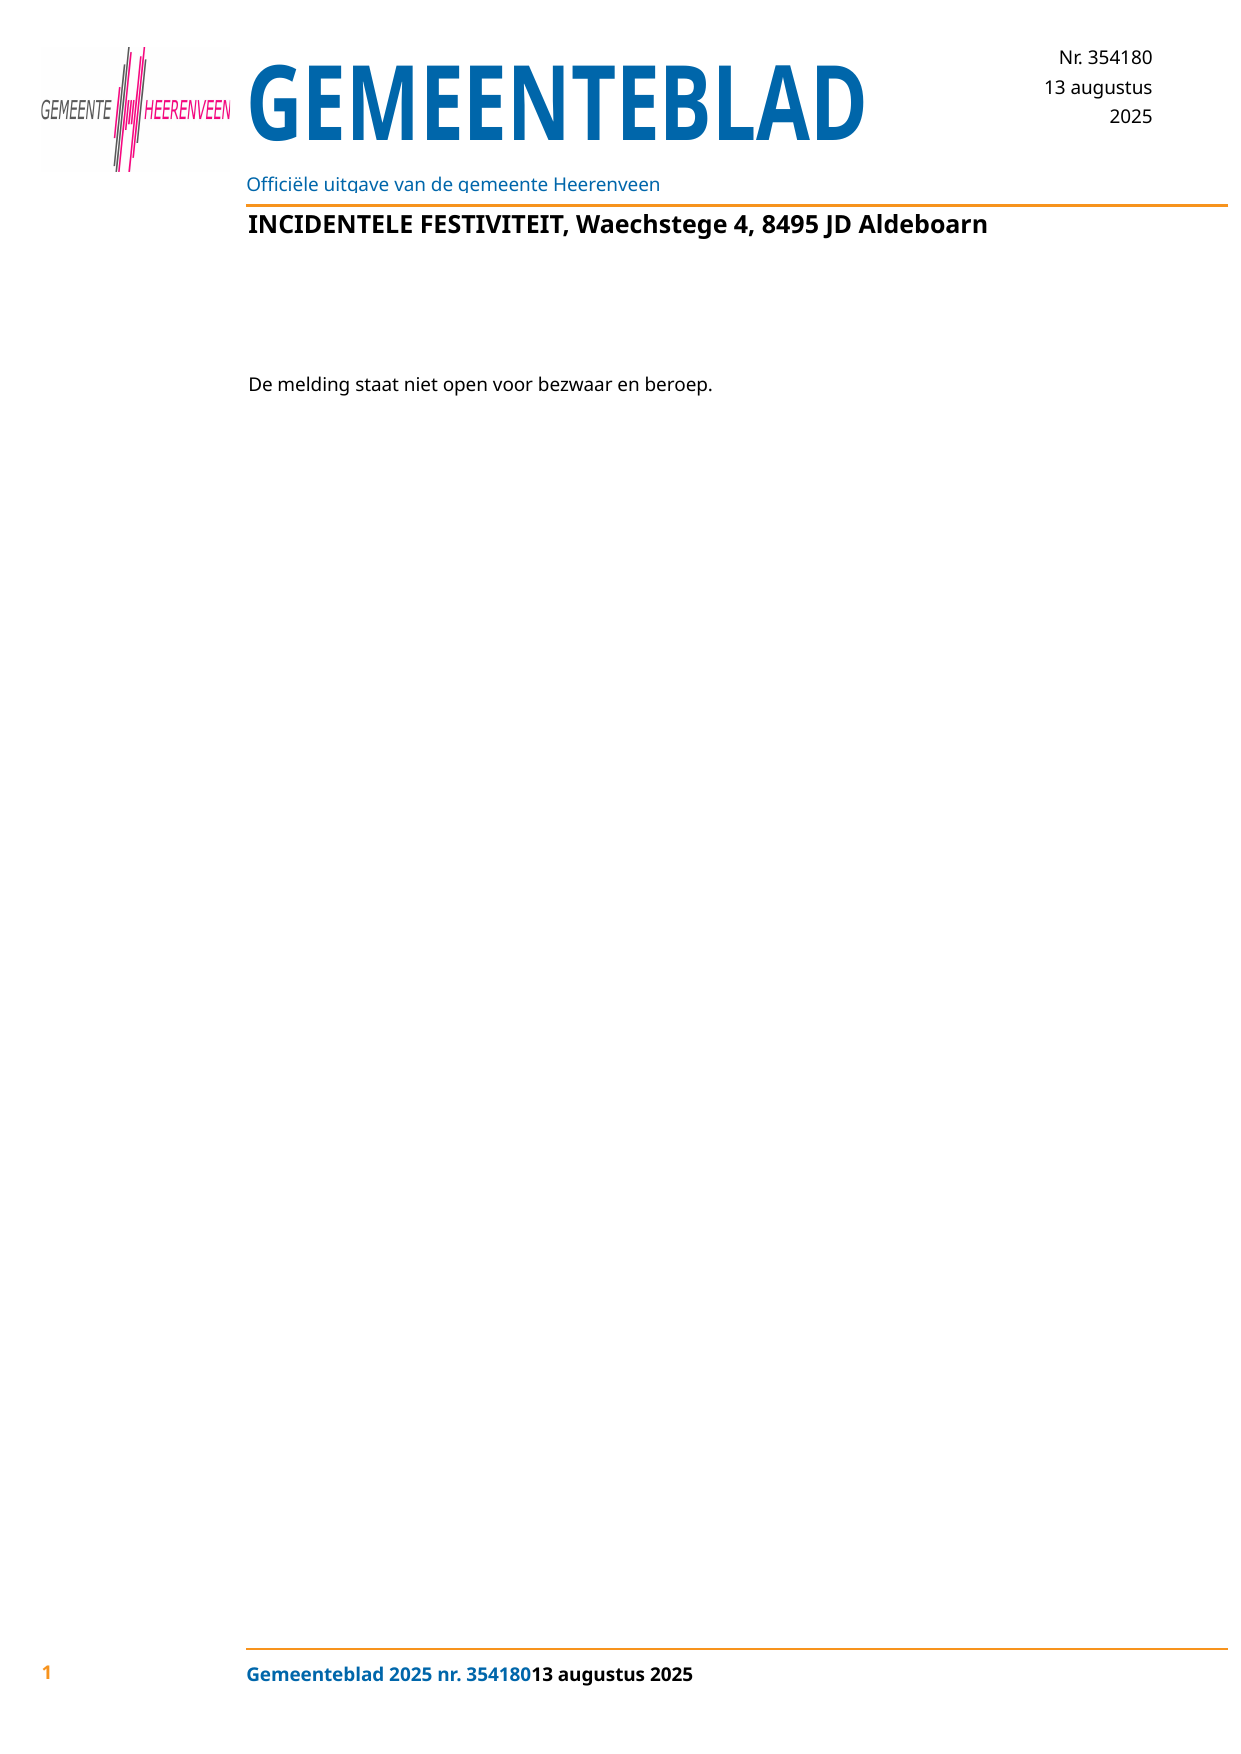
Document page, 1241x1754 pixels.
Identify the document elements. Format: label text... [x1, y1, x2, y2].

text De melding staat niet open voor bezwaar en beroep. [248, 371, 1152, 397]
text INCIDENTELE FESTIVITEIT, Waechstege 4, 8495 JD Aldeboarn [248, 207, 1152, 241]
picture [41, 47, 231, 172]
